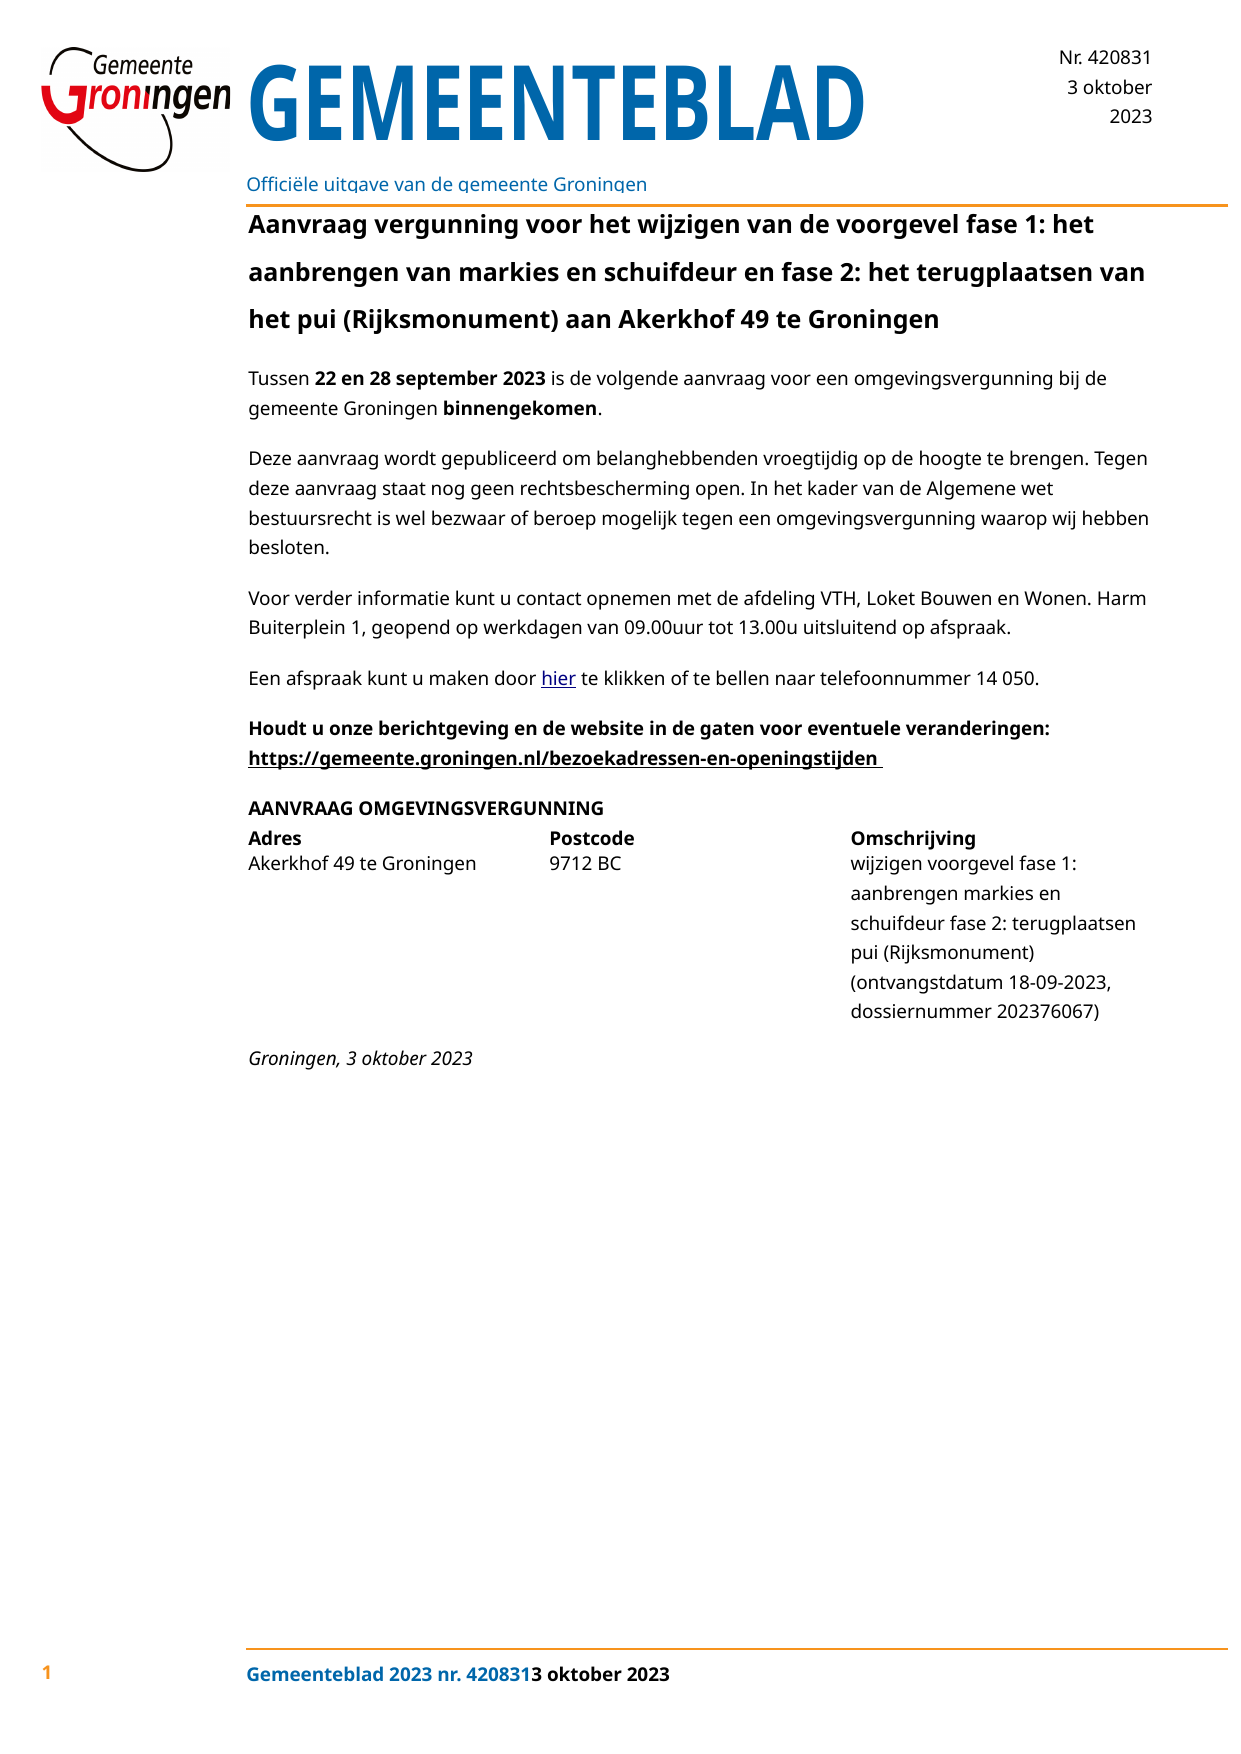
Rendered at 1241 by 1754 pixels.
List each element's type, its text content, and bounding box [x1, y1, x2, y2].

text Houdt u onze berichtgeving en de website in de gaten voor eventuele veranderingen: https://gemeente.groningen.nl/bezoekadressen-en-openingstijden [248, 715, 1152, 770]
text Aanvraag vergunning voor het wijzigen van de voorgevel fase 1: het aanbrengen van markies en schuifdeur en fase 2: het terugplaatsen van het pui (Rijksmonument) aan Akerkhof 49 te Groningen [248, 207, 1152, 336]
table_cell Akerkhof 49 te Groningen [248, 851, 549, 1024]
text Tussen 22 en 28 september 2023 is de volgende aanvraag voor een omgevingsvergunning bij de gemeente Groningen binnengekomen. [248, 366, 1152, 421]
text Deze aanvraag wordt gepubliceerd om belanghebbenden vroegtijdig op de hoogte te brengen. Tegen deze aanvraag staat nog geen rechtsbescherming open. In het kader van de Algemene wet bestuursrecht is wel bezwaar of beroep mogelijk tegen een omgevingsvergunning waarop wij hebben besloten. [248, 446, 1152, 560]
table_cell wijzigen voorgevel fase 1: aanbrengen markies en schuifdeur fase 2: terugplaatsen pui (Rijksmonument) (ontvangstdatum 18-09-2023, dossiernummer 202376067) [850, 851, 1152, 1024]
picture [41, 47, 231, 172]
text Groningen, 3 oktober 2023 [248, 1046, 1152, 1071]
table_header Omschrijving [850, 825, 1152, 851]
table_cell 9712 BC [549, 851, 850, 1024]
text AANVRAAG OMGEVINGSVERGUNNING [248, 795, 1152, 821]
table_header Adres [248, 825, 549, 851]
table_header Postcode [549, 825, 850, 851]
text Voor verder informatie kunt u contact opnemen met de afdeling VTH, Loket Bouwen en Wonen. Harm Buiterplein 1, geopend op werkdagen van 09.00uur tot 13.00u uitsluitend op afspraak. [248, 585, 1152, 640]
text Een afspraak kunt u maken door hier te klikken of te bellen naar telefoonnummer 14 050. [248, 665, 1152, 690]
